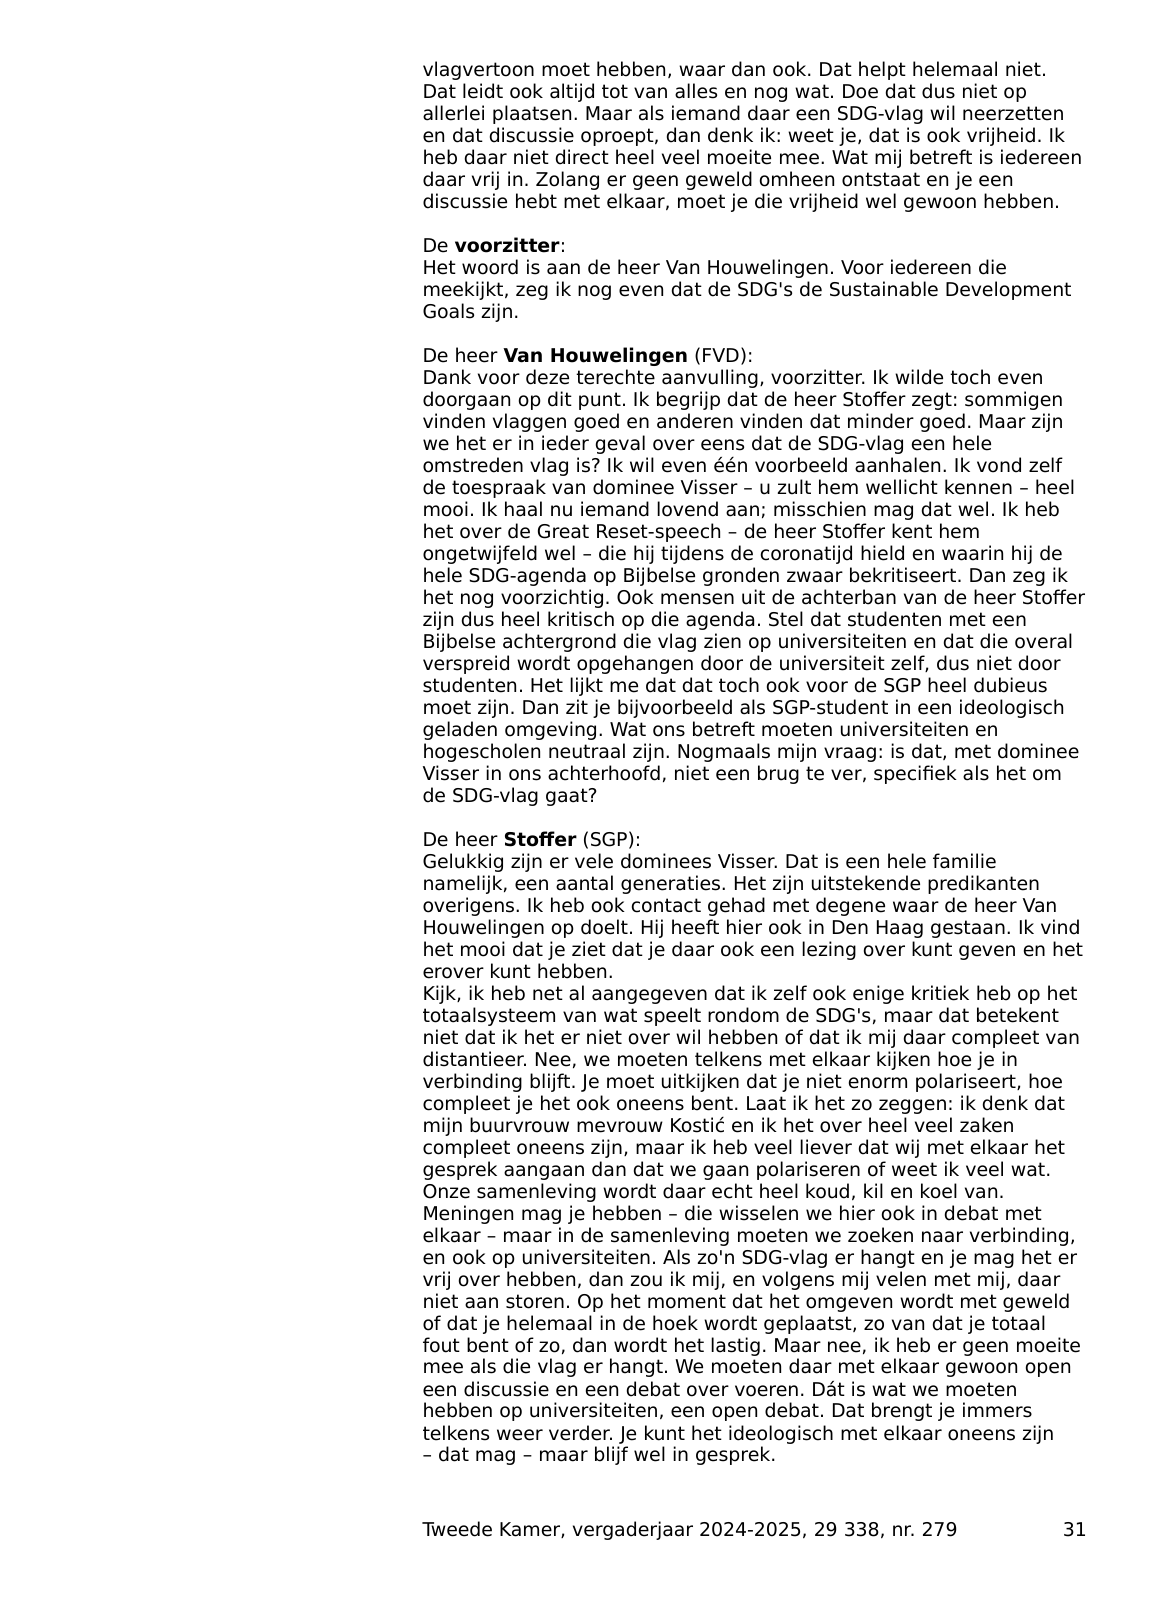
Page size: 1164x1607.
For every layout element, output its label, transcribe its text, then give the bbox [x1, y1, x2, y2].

text vlagvertoon moet hebben, waar dan ook. Dat helpt helemaal niet. Dat leidt ook altijd tot van alles en nog wat. Doe dat dus niet op allerlei plaatsen. Maar als iemand daar een SDG-vlag wil neerzetten en dat discussie oproept, dan denk ik: weet je, dat is ook vrijheid. Ik heb daar niet direct heel veel moeite mee. Wat mij betreft is iedereen daar vrij in. Zolang er geen geweld omheen ontstaat en je een discussie hebt met elkaar, moet je die vrijheid wel gewoon hebben. [422, 59, 1087, 213]
text Kijk, ik heb net al aangegeven dat ik zelf ook enige kritiek heb op het totaalsysteem van wat speelt rondom de SDG's, maar dat betekent niet dat ik het er niet over wil hebben of dat ik mij daar compleet van distantieer. Nee, we moeten telkens met elkaar kijken hoe je in verbinding blijft. Je moet uitkijken dat je niet enorm polariseert, hoe compleet je het ook oneens bent. Laat ik het zo zeggen: ik denk dat mijn buurvrouw mevrouw Kostić en ik het over heel veel zaken compleet oneens zijn, maar ik heb veel liever dat wij met elkaar het gesprek aangaan dan dat we gaan polariseren of weet ik veel wat. Onze samenleving wordt daar echt heel koud, kil en koel van. Meningen mag je hebben – die wisselen we hier ook in debat met elkaar – maar in de samenleving moeten we zoeken naar verbinding, en ook op universiteiten. Als zo'n SDG-vlag er hangt en je mag het er vrij over hebben, dan zou ik mij, en volgens mij velen met mij, daar niet aan storen. Op het moment dat het omgeven wordt met geweld of dat je helemaal in de hoek wordt geplaatst, zo van dat je totaal fout bent of zo, dan wordt het lastig. Maar nee, ik heb er geen moeite mee als die vlag er hangt. We moeten daar met elkaar gewoon open een discussie en een debat over voeren. Dát is wat we moeten hebben op universiteiten, een open debat. Dat brengt je immers telkens weer verder. Je kunt het ideologisch met elkaar oneens zijn – dat mag – maar blijf wel in gesprek. [422, 983, 1087, 1466]
text Het woord is aan de heer Van Houwelingen. Voor iedereen die meekijkt, zeg ik nog even dat de SDG's de Sustainable Development Goals zijn. [422, 257, 1087, 323]
text De heer Van Houwelingen (FVD): [422, 345, 1087, 367]
text De voorzitter: [422, 235, 1087, 257]
text Dank voor deze terechte aanvulling, voorzitter. Ik wilde toch even doorgaan op dit punt. Ik begrijp dat de heer Stoffer zegt: sommigen vinden vlaggen goed en anderen vinden dat minder goed. Maar zijn we het er in ieder geval over eens dat de SDG-vlag een hele omstreden vlag is? Ik wil even één voorbeeld aanhalen. Ik vond zelf de toespraak van dominee Visser – u zult hem wellicht kennen – heel mooi. Ik haal nu iemand lovend aan; misschien mag dat wel. Ik heb het over de Great Reset-speech – de heer Stoffer kent hem ongetwijfeld wel – die hij tijdens de coronatijd hield en waarin hij de hele SDG-agenda op Bijbelse gronden zwaar bekritiseert. Dan zeg ik het nog voorzichtig. Ook mensen uit de achterban van de heer Stoffer zijn dus heel kritisch op die agenda. Stel dat studenten met een Bijbelse achtergrond die vlag zien op universiteiten en dat die overal verspreid wordt opgehangen door de universiteit zelf, dus niet door studenten. Het lijkt me dat dat toch ook voor de SGP heel dubieus moet zijn. Dan zit je bijvoorbeeld als SGP-student in een ideologisch geladen omgeving. Wat ons betreft moeten universiteiten en hogescholen neutraal zijn. Nogmaals mijn vraag: is dat, met dominee Visser in ons achterhoofd, niet een brug te ver, specifiek als het om de SDG-vlag gaat? [422, 367, 1087, 807]
text De heer Stoffer (SGP): [422, 829, 1087, 851]
text Gelukkig zijn er vele dominees Visser. Dat is een hele familie namelijk, een aantal generaties. Het zijn uitstekende predikanten overigens. Ik heb ook contact gehad met degene waar de heer Van Houwelingen op doelt. Hij heeft hier ook in Den Haag gestaan. Ik vind het mooi dat je ziet dat je daar ook een lezing over kunt geven en het erover kunt hebben. [422, 851, 1087, 983]
